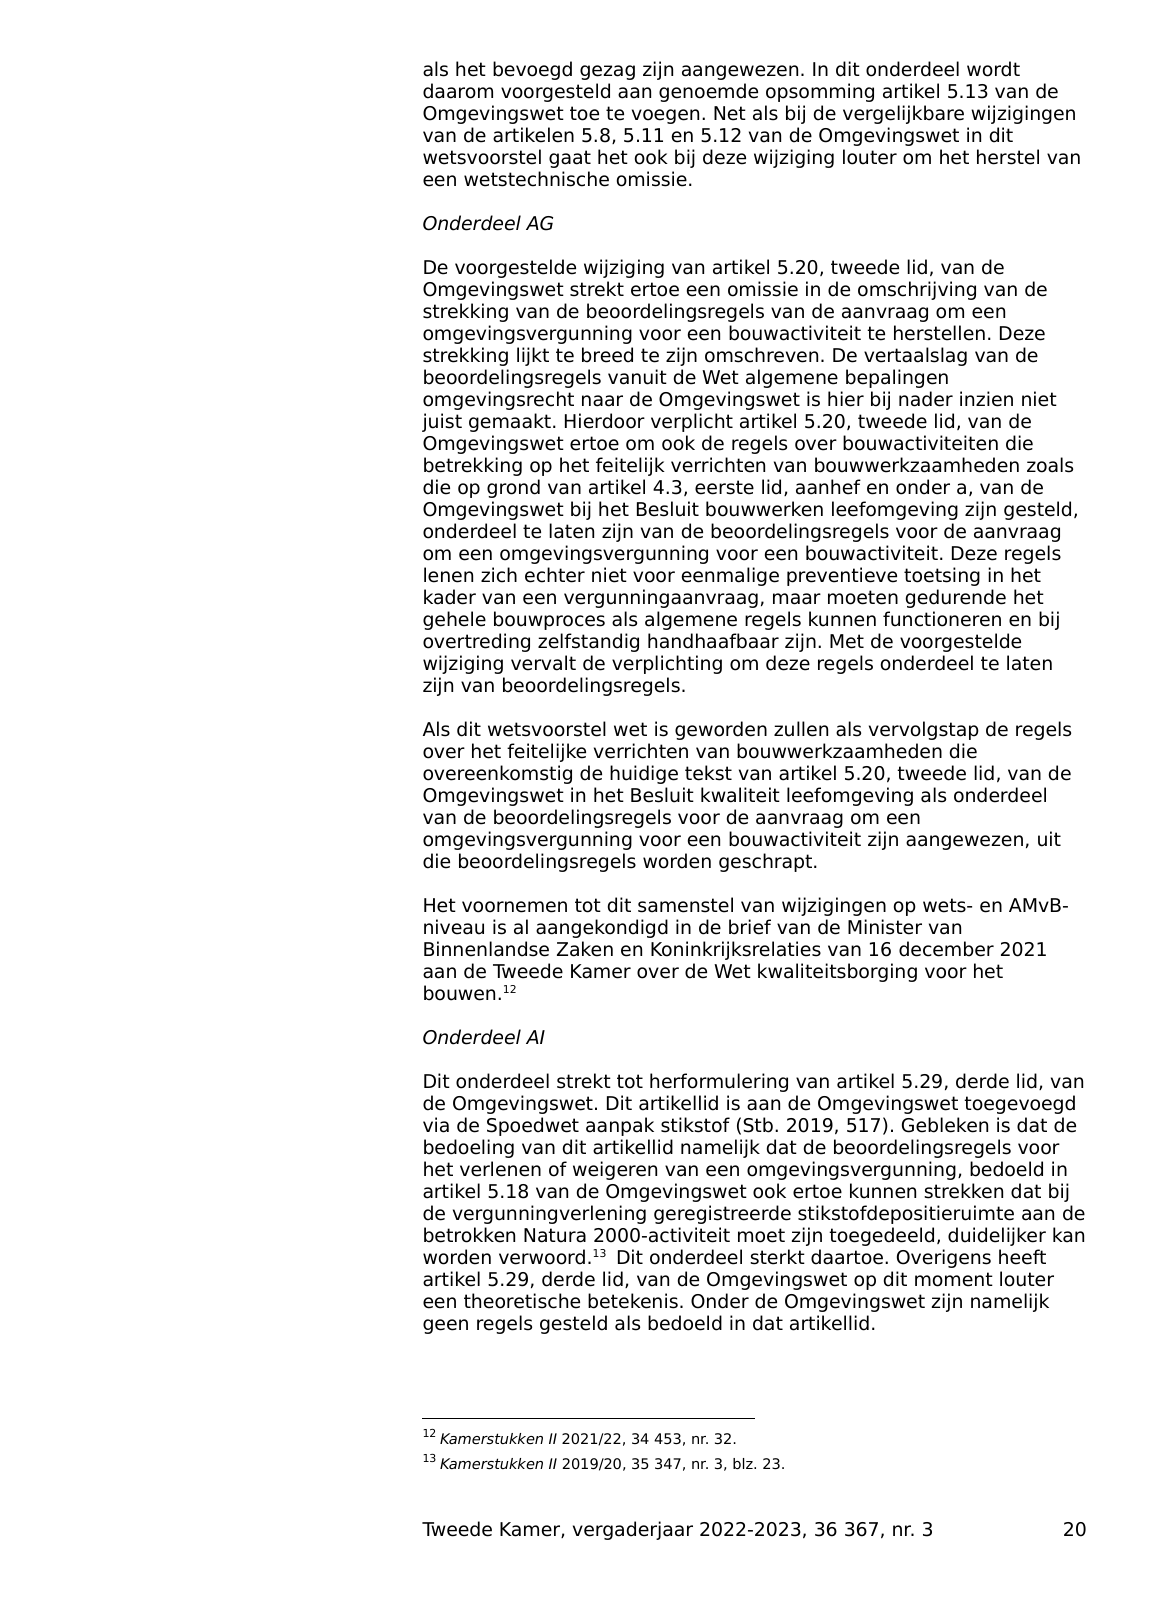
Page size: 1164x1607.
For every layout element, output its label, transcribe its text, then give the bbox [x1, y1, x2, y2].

text Dit onderdeel strekt tot herformulering van artikel 5.29, derde lid, van de Omgevingswet. Dit artikellid is aan de Omgevingswet toegevoegd via de Spoedwet aanpak stikstof (Stb. 2019, 517). Gebleken is dat de bedoeling van dit artikellid namelijk dat de beoordelingsregels voor het verlenen of weigeren van een omgevingsvergunning, bedoeld in artikel 5.18 van de Omgevingswet ook ertoe kunnen strekken dat bij de vergunningverlening geregistreerde stikstofdepositieruimte aan de betrokken Natura 2000-activiteit moet zijn toegedeeld, duidelijker kan worden verwoord. Dit onderdeel sterkt daartoe. Overigens heeft artikel 5.29, derde lid, van de Omgevingswet op dit moment louter een theoretische betekenis. Onder de Omgevingswet zijn namelijk geen regels gesteld als bedoeld in dat artikellid. [422, 1071, 1087, 1335]
subtitle Onderdeel AI [422, 1027, 1087, 1049]
subtitle Onderdeel AG [422, 213, 1087, 235]
text Kamerstukken II 2019/20, 35 347, nr. 3, blz. 23. [422, 1452, 1087, 1474]
text Kamerstukken II 2021/22, 34 453, nr. 32. [422, 1427, 1087, 1449]
text Het voornemen tot dit samenstel van wijzigingen op wets- en AMvB-niveau is al aangekondigd in de brief van de Minister van Binnenlandse Zaken en Koninkrijksrelaties van 16 december 2021 aan de Tweede Kamer over de Wet kwaliteitsborging voor het bouwen. [422, 895, 1087, 1005]
text Als dit wetsvoorstel wet is geworden zullen als vervolgstap de regels over het feitelijke verrichten van bouwwerkzaamheden die overeenkomstig de huidige tekst van artikel 5.20, tweede lid, van de Omgevingswet in het Besluit kwaliteit leefomgeving als onderdeel van de beoordelingsregels voor de aanvraag om een omgevingsvergunning voor een bouwactiviteit zijn aangewezen, uit die beoordelingsregels worden geschrapt. [422, 719, 1087, 873]
text als het bevoegd gezag zijn aangewezen. In dit onderdeel wordt daarom voorgesteld aan genoemde opsomming artikel 5.13 van de Omgevingswet toe te voegen. Net als bij de vergelijkbare wijzigingen van de artikelen 5.8, 5.11 en 5.12 van de Omgevingswet in dit wetsvoorstel gaat het ook bij deze wijziging louter om het herstel van een wetstechnische omissie. [422, 59, 1087, 191]
text De voorgestelde wijziging van artikel 5.20, tweede lid, van de Omgevingswet strekt ertoe een omissie in de omschrijving van de strekking van de beoordelingsregels van de aanvraag om een omgevingsvergunning voor een bouwactiviteit te herstellen. Deze strekking lijkt te breed te zijn omschreven. De vertaalslag van de beoordelingsregels vanuit de Wet algemene bepalingen omgevingsrecht naar de Omgevingswet is hier bij nader inzien niet juist gemaakt. Hierdoor verplicht artikel 5.20, tweede lid, van de Omgevingswet ertoe om ook de regels over bouwactiviteiten die betrekking op het feitelijk verrichten van bouwwerkzaamheden zoals die op grond van artikel 4.3, eerste lid, aanhef en onder a, van de Omgevingswet bij het Besluit bouwwerken leefomgeving zijn gesteld, onderdeel te laten zijn van de beoordelingsregels voor de aanvraag om een omgevingsvergunning voor een bouwactiviteit. Deze regels lenen zich echter niet voor eenmalige preventieve toetsing in het kader van een vergunningaanvraag, maar moeten gedurende het gehele bouwproces als algemene regels kunnen functioneren en bij overtreding zelfstandig handhaafbaar zijn. Met de voorgestelde wijziging vervalt de verplichting om deze regels onderdeel te laten zijn van beoordelingsregels. [422, 257, 1087, 697]
